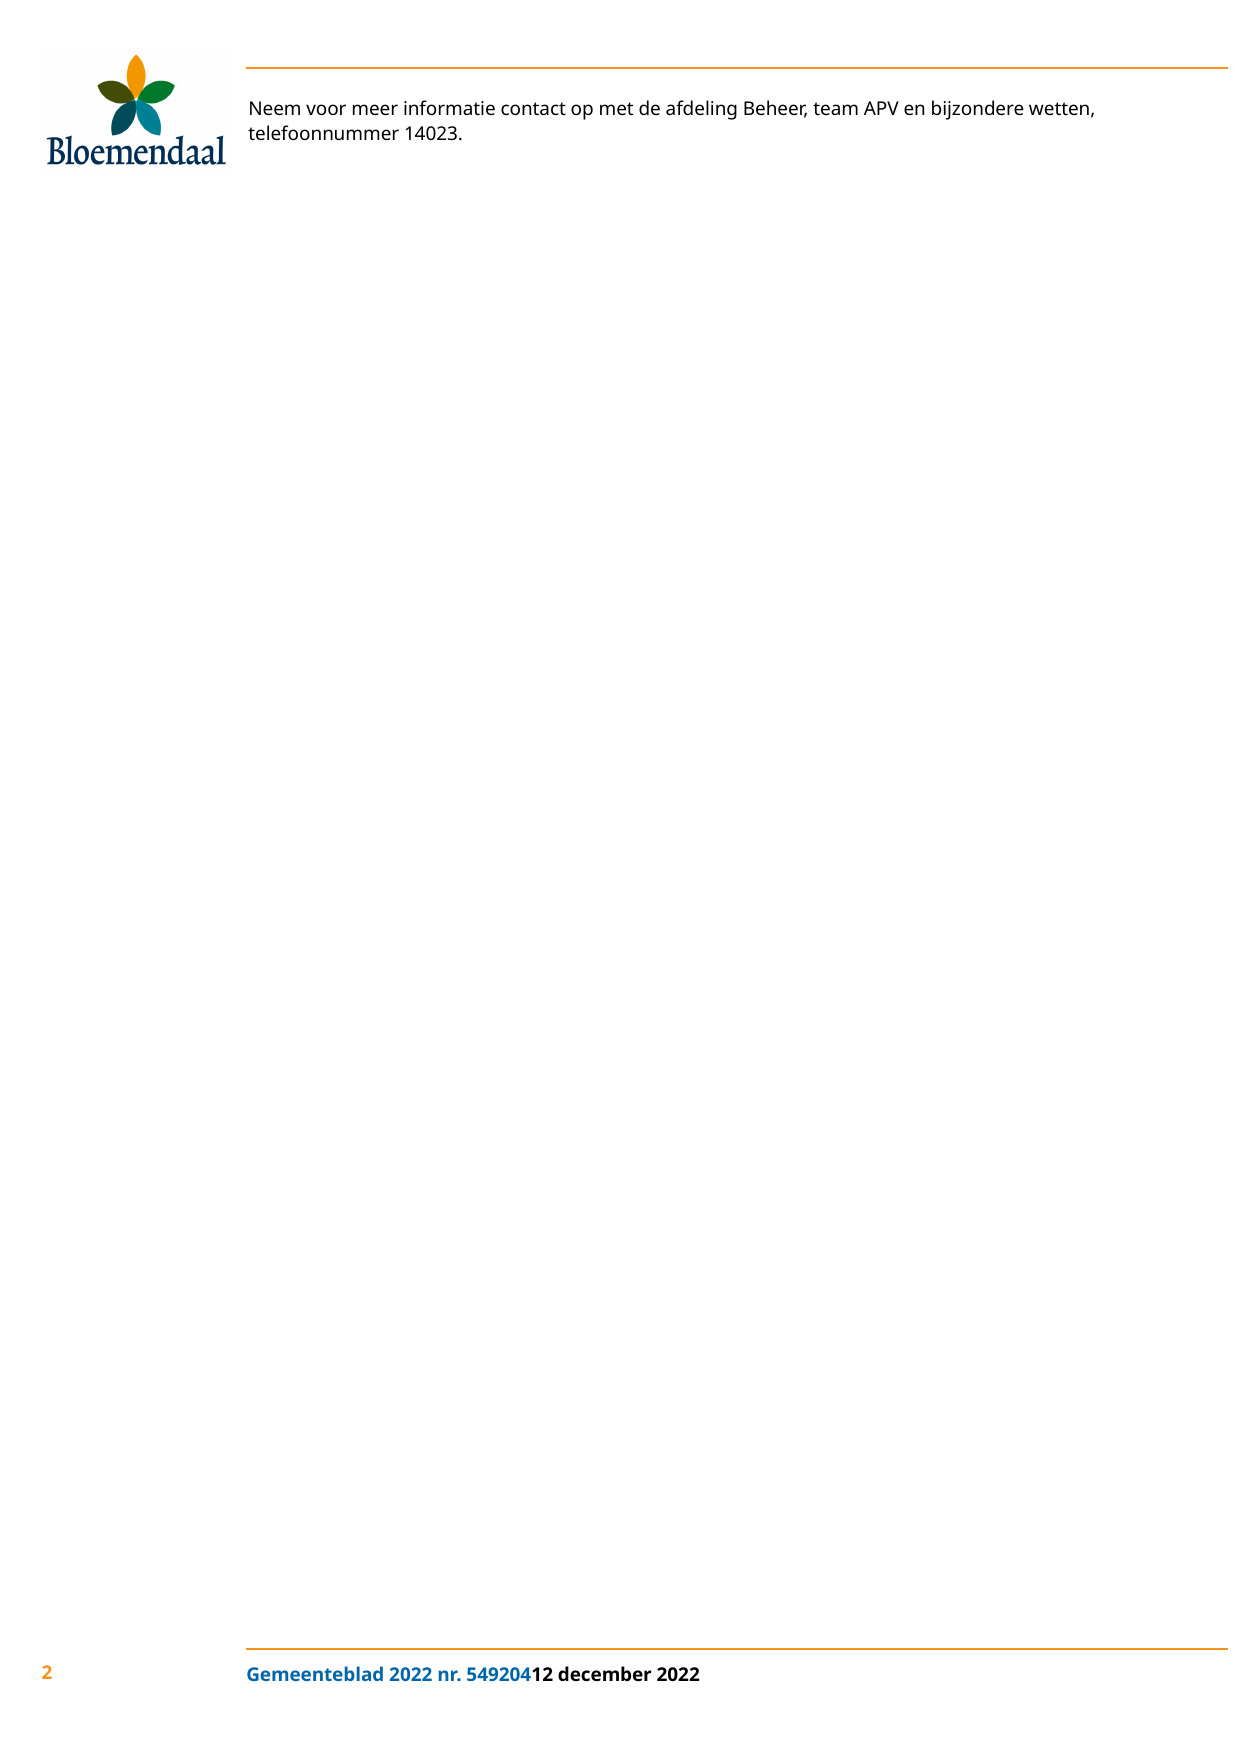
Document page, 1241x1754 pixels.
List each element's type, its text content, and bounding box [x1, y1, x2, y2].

picture [41, 47, 231, 172]
text Neem voor meer informatie contact op met de afdeling Beheer, team APV en bijzondere wetten, telefoonnummer 14023. [248, 95, 1152, 146]
